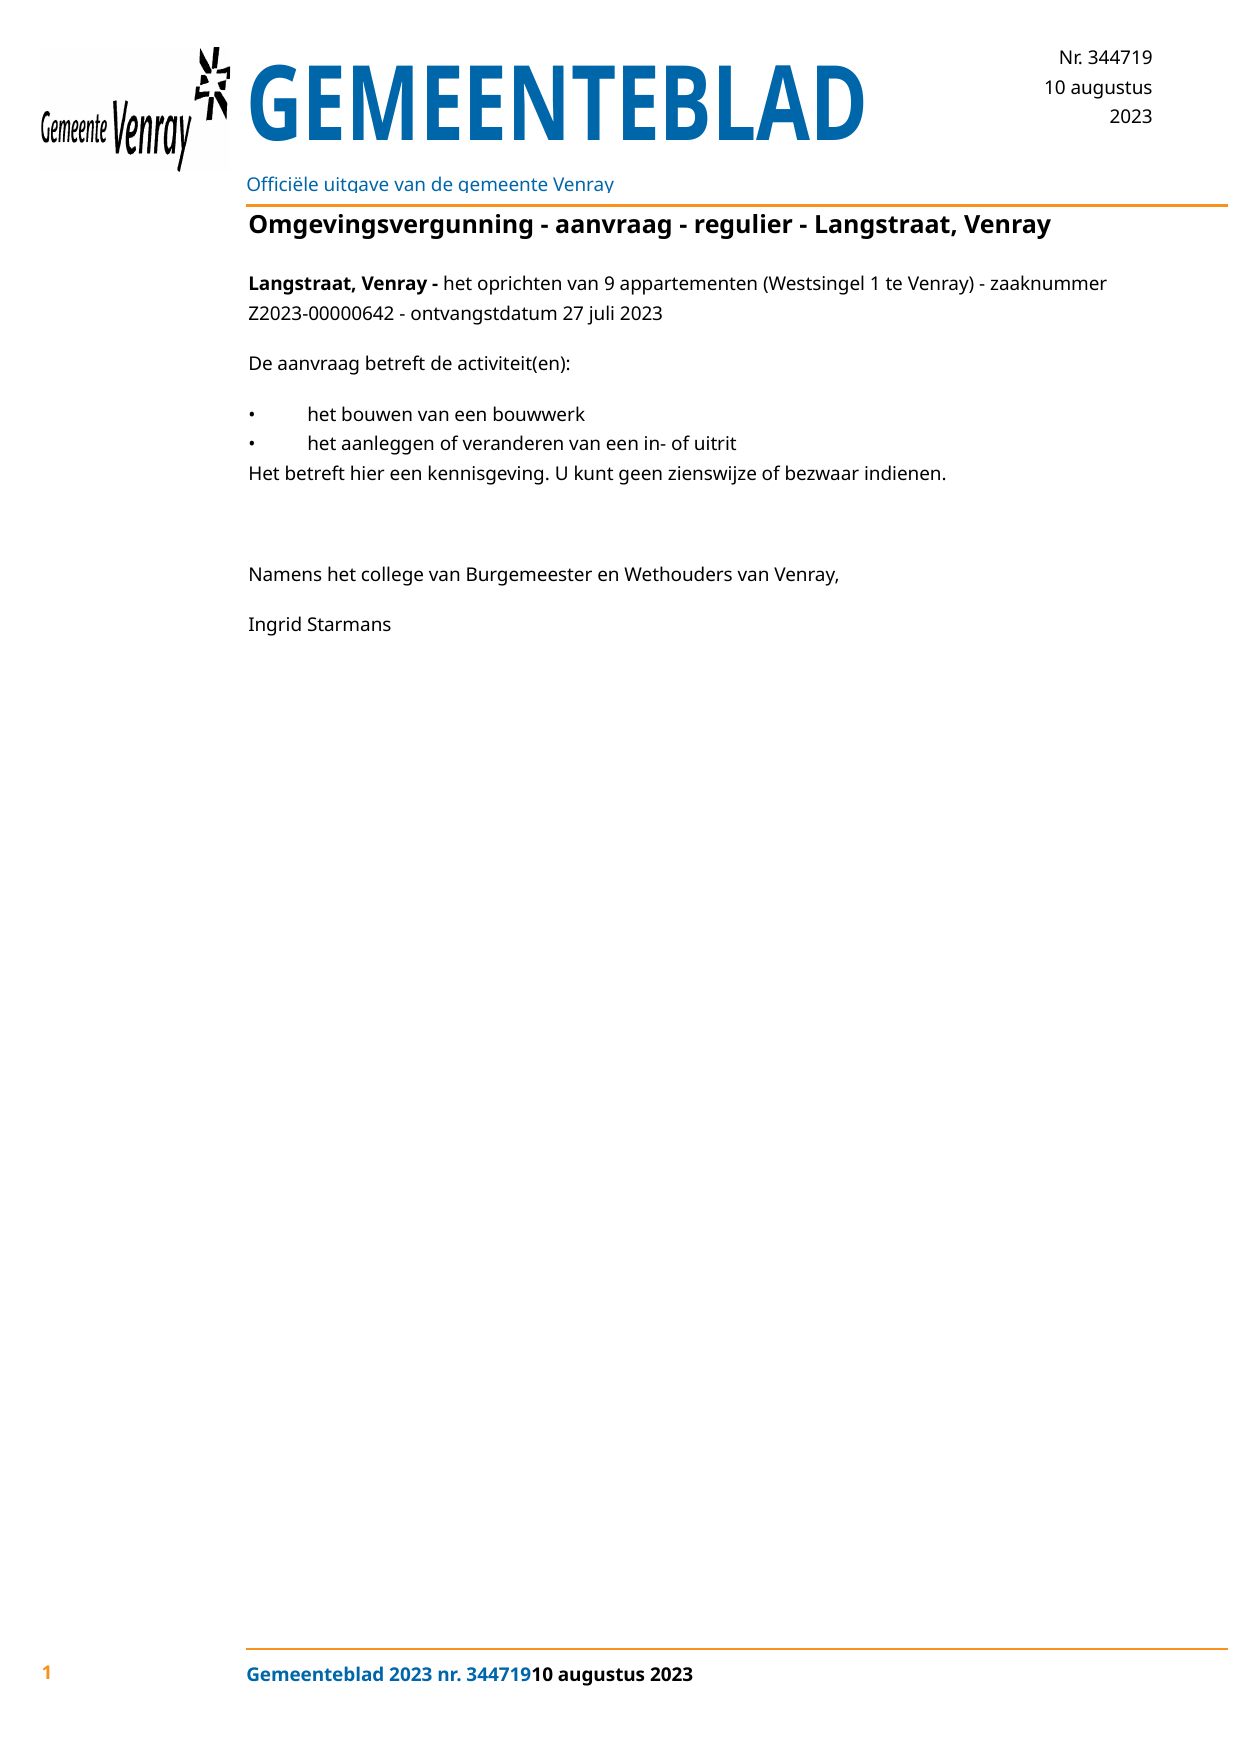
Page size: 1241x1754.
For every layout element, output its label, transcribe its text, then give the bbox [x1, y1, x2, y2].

picture [41, 47, 231, 172]
text Het betreft hier een kennisgeving. U kunt geen zienswijze of bezwaar indienen. [248, 460, 1152, 486]
text De aanvraag betreft de activiteit(en): [248, 350, 1152, 376]
text Langstraat, Venray - het oprichten van 9 appartementen (Westsingel 1 te Venray) - zaaknummer Z2023-00000642 - ontvangstdatum 27 juli 2023 [248, 270, 1152, 326]
text Omgevingsvergunning - aanvraag - regulier - Langstraat, Venray [248, 207, 1152, 241]
list het aanleggen of veranderen van een in- of uitrit [248, 430, 1152, 456]
list het bouwen van een bouwwerk [248, 401, 1152, 426]
text Namens het college van Burgemeester en Wethouders van Venray, [248, 561, 1152, 586]
text Ingrid Starmans [248, 611, 1152, 637]
